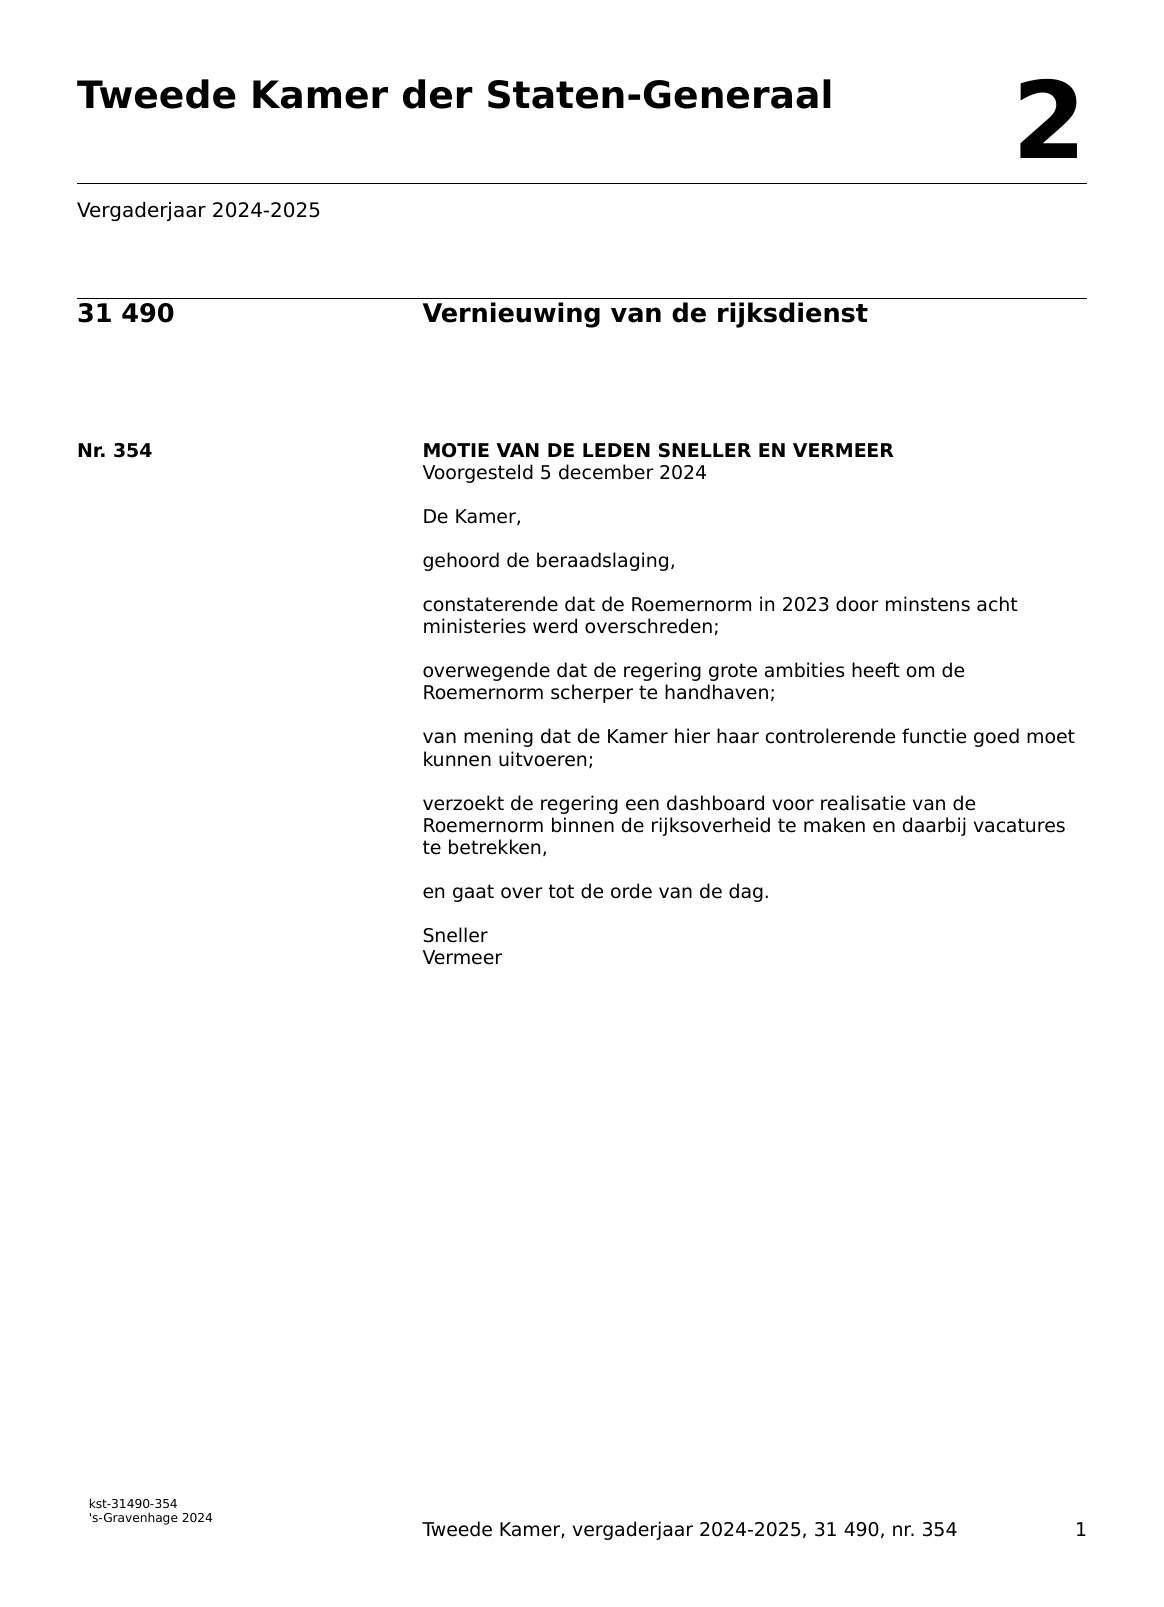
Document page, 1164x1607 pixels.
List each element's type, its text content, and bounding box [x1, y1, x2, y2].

text en gaat over tot de orde van de dag. [422, 881, 1087, 903]
text De Kamer, [422, 506, 1087, 528]
text verzoekt de regering een dashboard voor realisatie van de Roemernorm binnen de rijksoverheid te maken en daarbij vacatures te betrekken, [422, 793, 1087, 858]
text Sneller [422, 925, 1087, 947]
table_cell Vergaderjaar 2024-2025 [77, 184, 1087, 298]
text constaterende dat de Roemernorm in 2023 door minstens acht ministeries werd overschreden; [422, 594, 1087, 638]
text van mening dat de Kamer hier haar controlerende functie goed moet kunnen uitvoeren; [422, 726, 1087, 770]
table_header Tweede Kamer der Staten-Generaal [77, 59, 886, 183]
table_header 2 [886, 59, 1087, 183]
text Vermeer [422, 947, 1087, 969]
subtitle 31 490 Vernieuwing van de rijksdienst [77, 299, 1087, 329]
subtitle Nr. 354 MOTIE VAN DE LEDEN SNELLER EN VERMEER [77, 440, 1087, 462]
text gehoord de beraadslaging, [422, 550, 1087, 572]
text overwegende dat de regering grote ambities heeft om de Roemernorm scherper te handhaven; [422, 660, 1087, 704]
text Voorgesteld 5 december 2024 [422, 462, 1087, 484]
text kst-31490-354 [88, 1497, 323, 1511]
text 's-Gravenhage 2024 [88, 1511, 323, 1525]
